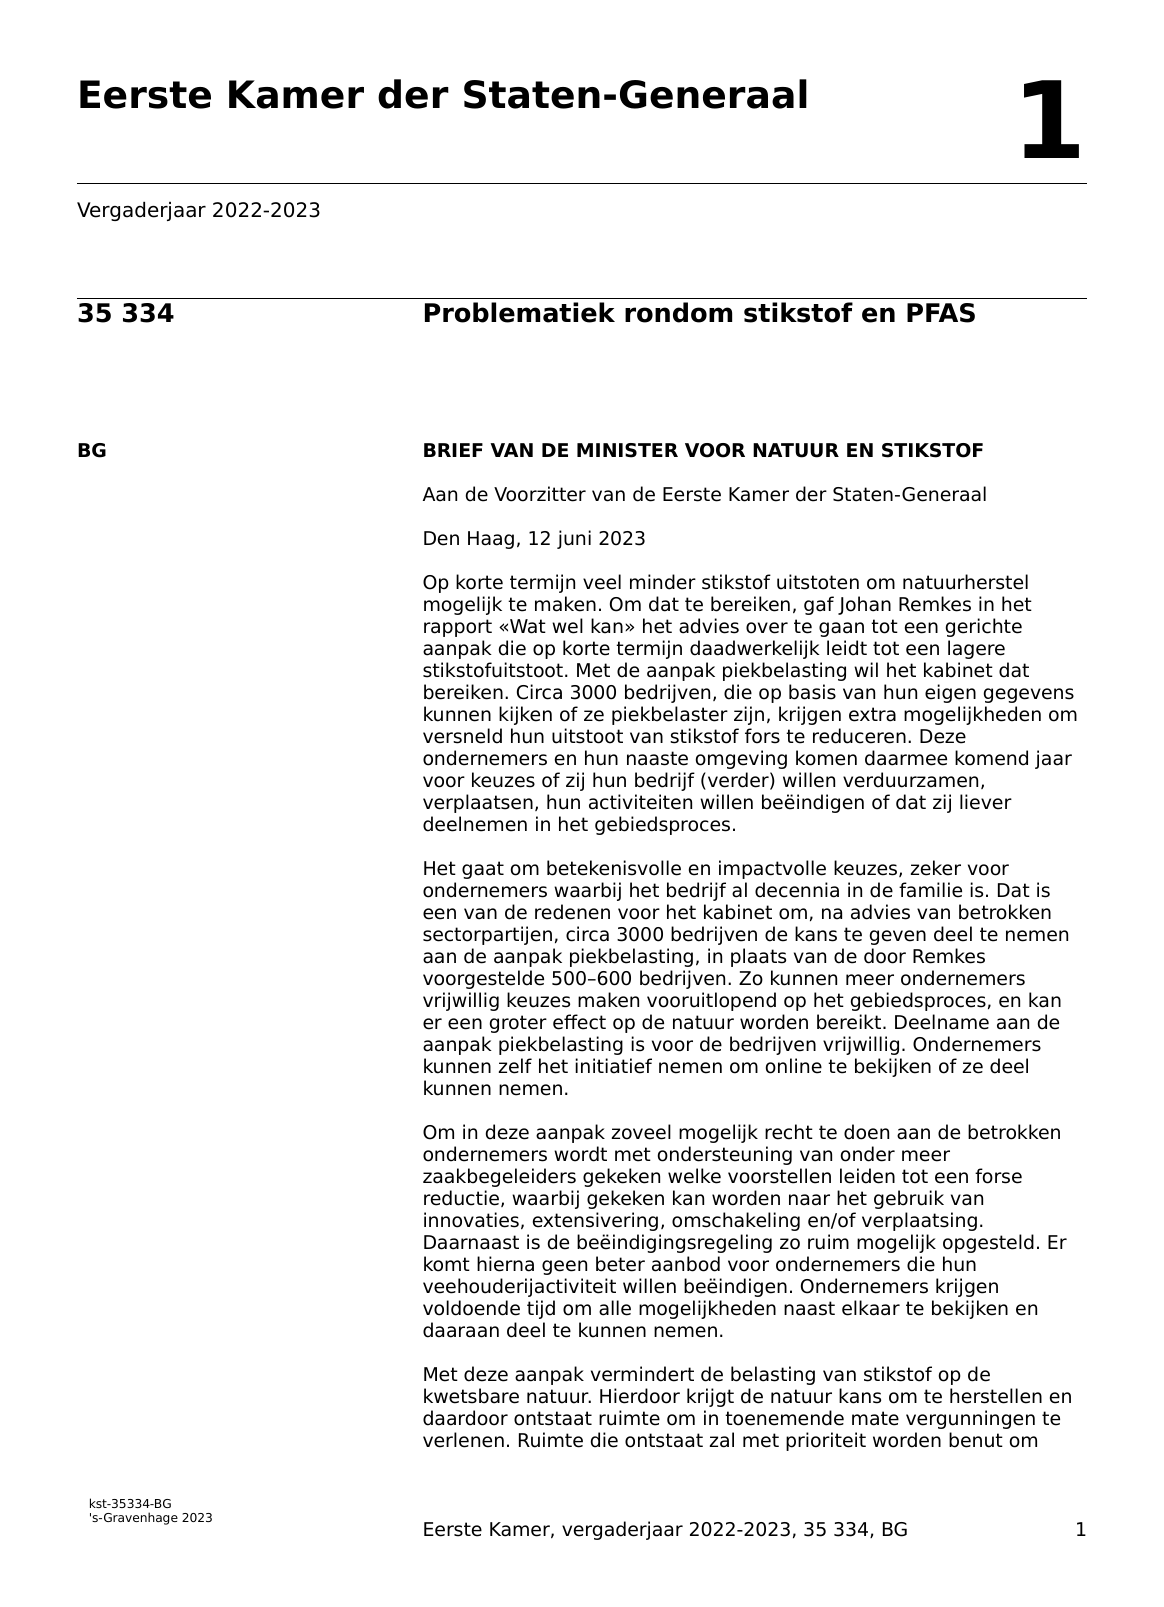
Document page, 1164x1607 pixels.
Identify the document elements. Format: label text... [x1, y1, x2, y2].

text Om in deze aanpak zoveel mogelijk recht te doen aan de betrokken ondernemers wordt met ondersteuning van onder meer zaakbegeleiders gekeken welke voorstellen leiden tot een forse reductie, waarbij gekeken kan worden naar het gebruik van innovaties, extensivering, omschakeling en/of verplaatsing. Daarnaast is de beëindigingsregeling zo ruim mogelijk opgesteld. Er komt hierna geen beter aanbod voor ondernemers die hun veehouderijactiviteit willen beëindigen. Ondernemers krijgen voldoende tijd om alle mogelijkheden naast elkaar te bekijken en daaraan deel te kunnen nemen. [422, 1122, 1087, 1342]
subtitle 35 334 Problematiek rondom stikstof en PFAS [77, 299, 1087, 329]
text 's-Gravenhage 2023 [88, 1511, 323, 1525]
table_header Eerste Kamer der Staten-Generaal [77, 59, 886, 183]
text Met deze aanpak vermindert de belasting van stikstof op de kwetsbare natuur. Hierdoor krijgt de natuur kans om te herstellen en daardoor ontstaat ruimte om in toenemende mate vergunningen te verlenen. Ruimte die ontstaat zal met prioriteit worden benut om [422, 1364, 1087, 1452]
subtitle BG BRIEF VAN DE MINISTER VOOR NATUUR EN STIKSTOF [77, 440, 1087, 462]
table_cell Vergaderjaar 2022-2023 [77, 184, 1087, 298]
text Aan de Voorzitter van de Eerste Kamer der Staten-Generaal [422, 484, 1087, 506]
table_header 1 [886, 59, 1087, 183]
text Op korte termijn veel minder stikstof uitstoten om natuurherstel mogelijk te maken. Om dat te bereiken, gaf Johan Remkes in het rapport «Wat wel kan» het advies over te gaan tot een gerichte aanpak die op korte termijn daadwerkelijk leidt tot een lagere stikstofuitstoot. Met de aanpak piekbelasting wil het kabinet dat bereiken. Circa 3000 bedrijven, die op basis van hun eigen gegevens kunnen kijken of ze piekbelaster zijn, krijgen extra mogelijkheden om versneld hun uitstoot van stikstof fors te reduceren. Deze ondernemers en hun naaste omgeving komen daarmee komend jaar voor keuzes of zij hun bedrijf (verder) willen verduurzamen, verplaatsen, hun activiteiten willen beëindigen of dat zij liever deelnemen in het gebiedsproces. [422, 572, 1087, 836]
text kst-35334-BG [88, 1497, 323, 1511]
text Het gaat om betekenisvolle en impactvolle keuzes, zeker voor ondernemers waarbij het bedrijf al decennia in de familie is. Dat is een van de redenen voor het kabinet om, na advies van betrokken sectorpartijen, circa 3000 bedrijven de kans te geven deel te nemen aan de aanpak piekbelasting, in plaats van de door Remkes voorgestelde 500–600 bedrijven. Zo kunnen meer ondernemers vrijwillig keuzes maken vooruitlopend op het gebiedsproces, en kan er een groter effect op de natuur worden bereikt. Deelname aan de aanpak piekbelasting is voor de bedrijven vrijwillig. Ondernemers kunnen zelf het initiatief nemen om online te bekijken of ze deel kunnen nemen. [422, 858, 1087, 1100]
text Den Haag, 12 juni 2023 [422, 528, 1087, 550]
